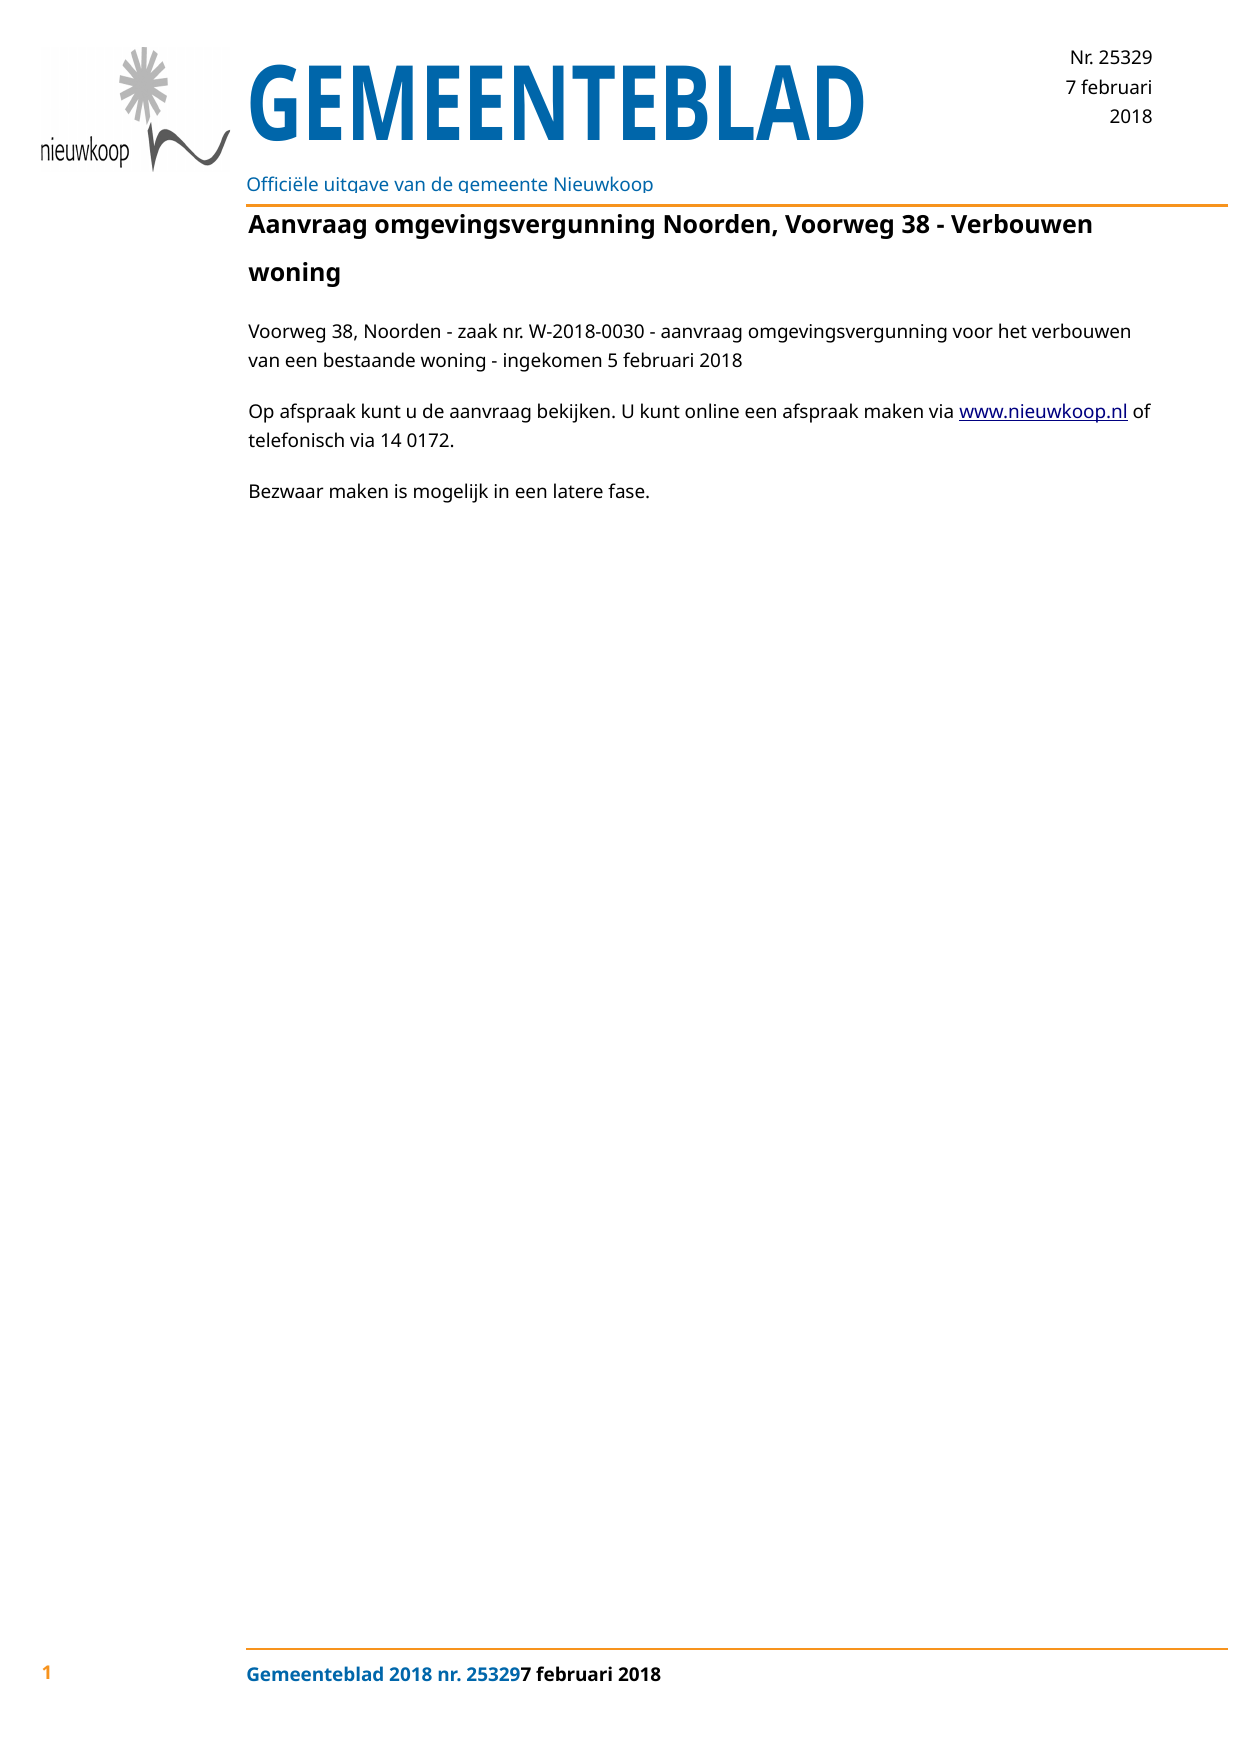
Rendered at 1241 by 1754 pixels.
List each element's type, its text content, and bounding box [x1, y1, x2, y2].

text Bezwaar maken is mogelijk in een latere fase. [248, 478, 1152, 504]
text Voorweg 38, Noorden - zaak nr. W-2018-0030 - aanvraag omgevingsvergunning voor het verbouwen van een bestaande woning - ingekomen 5 februari 2018 [248, 318, 1152, 373]
text Op afspraak kunt u de aanvraag bekijken. U kunt online een afspraak maken via www.nieuwkoop.nl of telefonisch via 14 0172. [248, 398, 1152, 453]
text Aanvraag omgevingsvergunning Noorden, Voorweg 38 - Verbouwen woning [248, 207, 1152, 288]
picture [41, 47, 231, 172]
